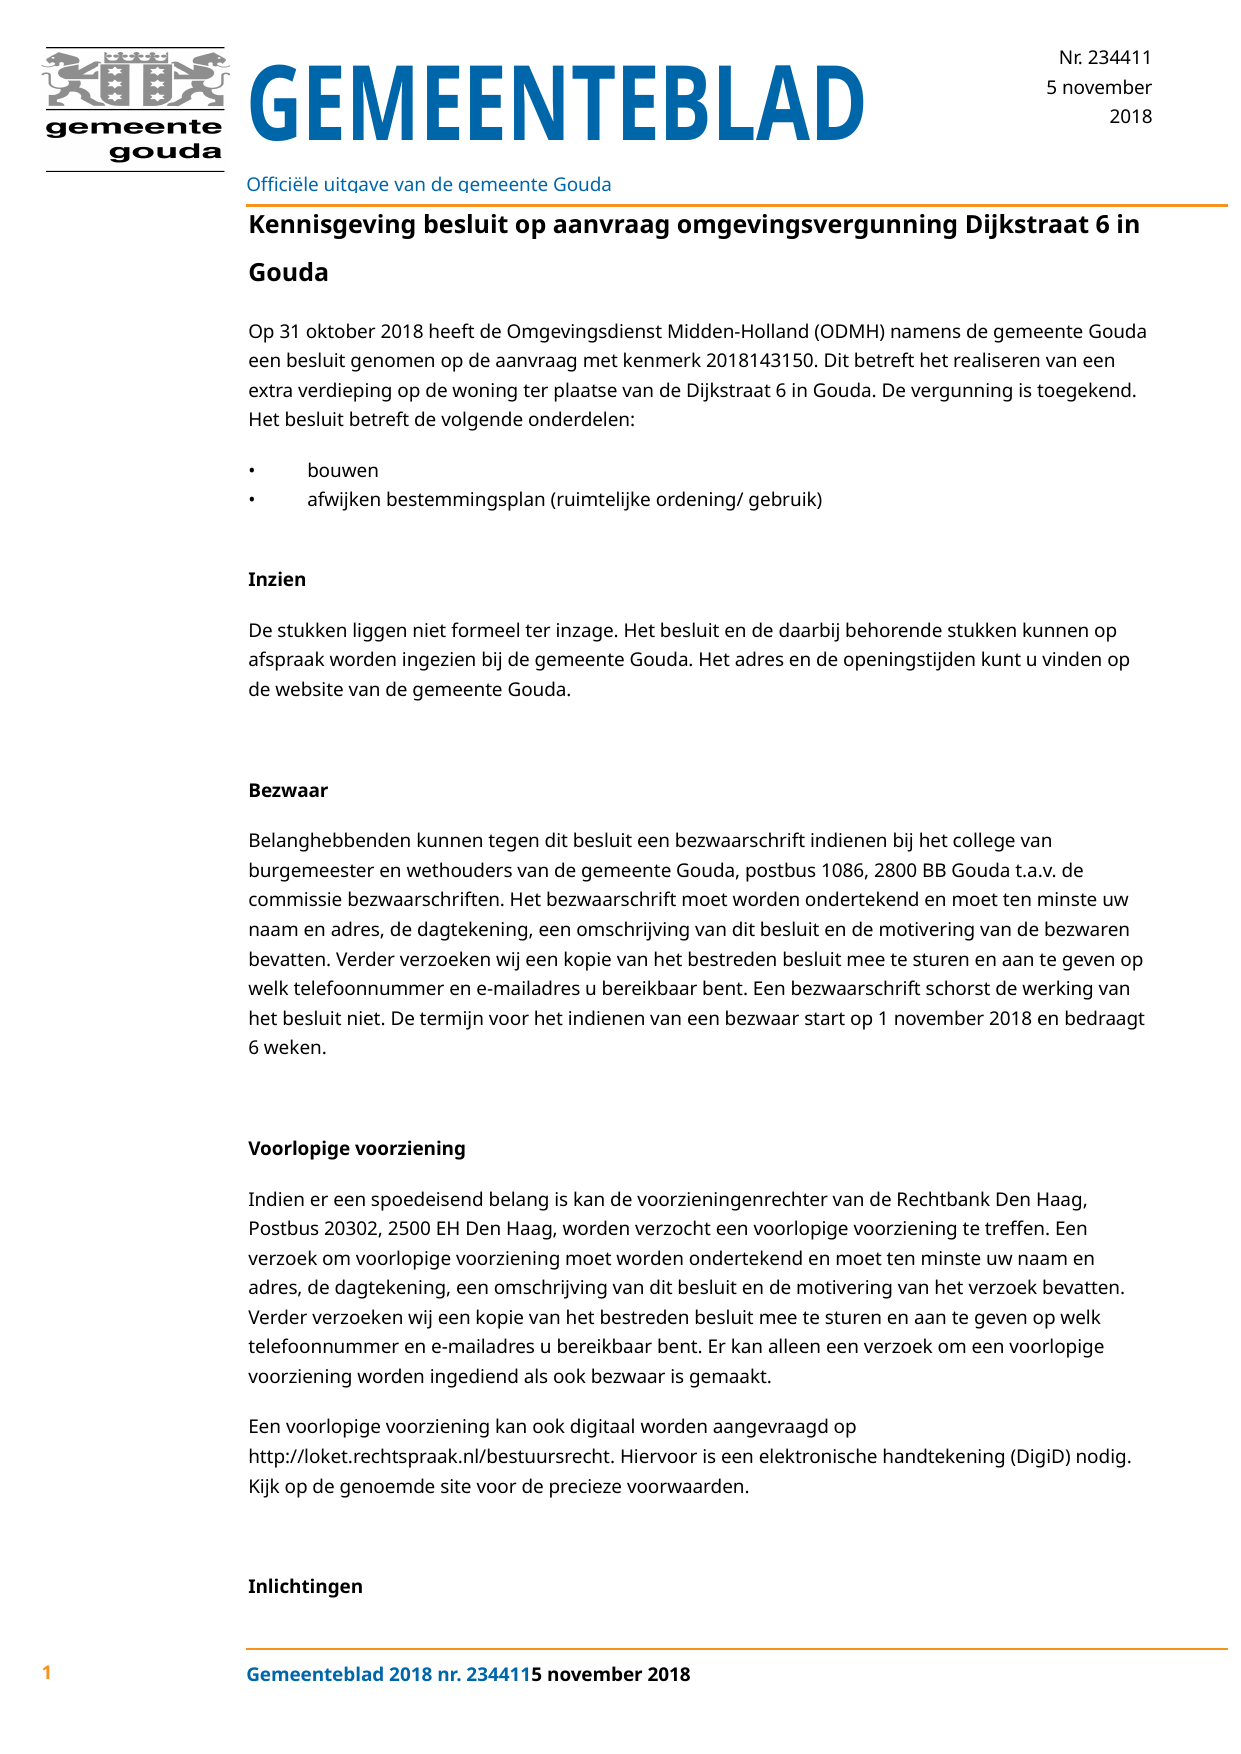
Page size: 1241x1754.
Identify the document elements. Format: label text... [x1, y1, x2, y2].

text Inlichtingen [248, 1574, 1152, 1599]
text Bezwaar [248, 777, 1152, 803]
text Een voorlopige voorziening kan ook digitaal worden aangevraagd op http://loket.rechtspraak.nl/bestuursrecht. Hiervoor is een elektronische handtekening (DigiD) nodig. Kijk op de genoemde site voor de precieze voorwaarden. [248, 1414, 1152, 1499]
text De stukken liggen niet formeel ter inzage. Het besluit en de daarbij behorende stukken kunnen op afspraak worden ingezien bij de gemeente Gouda. Het adres en de openingstijden kunt u vinden op de website van de gemeente Gouda. [248, 617, 1152, 702]
text Voorlopige voorziening [248, 1135, 1152, 1161]
text Op 31 oktober 2018 heeft de Omgevingsdienst Midden-Holland (ODMH) namens de gemeente Gouda een besluit genomen op de aanvraag met kenmerk 2018143150. Dit betreft het realiseren van een extra verdieping op de woning ter plaatse van de Dijkstraat 6 in Gouda. De vergunning is toegekend. Het besluit betreft de volgende onderdelen: [248, 318, 1152, 432]
text Inzien [248, 567, 1152, 592]
list bouwen [248, 457, 1152, 483]
text Kennisgeving besluit op aanvraag omgevingsvergunning Dijkstraat 6 in Gouda [248, 207, 1152, 288]
picture [41, 47, 231, 172]
list afwijken bestemmingsplan (ruimtelijke ordening/ gebruik) [248, 487, 1152, 512]
text Indien er een spoedeisend belang is kan de voorzieningenrechter van de Rechtbank Den Haag, Postbus 20302, 2500 EH Den Haag, worden verzocht een voorlopige voorziening te treffen. Een verzoek om voorlopige voorziening moet worden ondertekend en moet ten minste uw naam en adres, de dagtekening, een omschrijving van dit besluit en de motivering van het verzoek bevatten. Verder verzoeken wij een kopie van het bestreden besluit mee te sturen en aan te geven op welk telefoonnummer en e-mailadres u bereikbaar bent. Er kan alleen een verzoek om een voorlopige voorziening worden ingediend als ook bezwaar is gemaakt. [248, 1186, 1152, 1389]
text Belanghebbenden kunnen tegen dit besluit een bezwaarschrift indienen bij het college van burgemeester en wethouders van de gemeente Gouda, postbus 1086, 2800 BB Gouda t.a.v. de commissie bezwaarschriften. Het bezwaarschrift moet worden ondertekend en moet ten minste uw naam en adres, de dagtekening, een omschrijving van dit besluit en de motivering van de bezwaren bevatten. Verder verzoeken wij een kopie van het bestreden besluit mee te sturen en aan te geven op welk telefoonnummer en e-mailadres u bereikbaar bent. Een bezwaarschrift schorst de werking van het besluit niet. De termijn voor het indienen van een bezwaar start op 1 november 2018 en bedraagt 6 weken. [248, 827, 1152, 1060]
